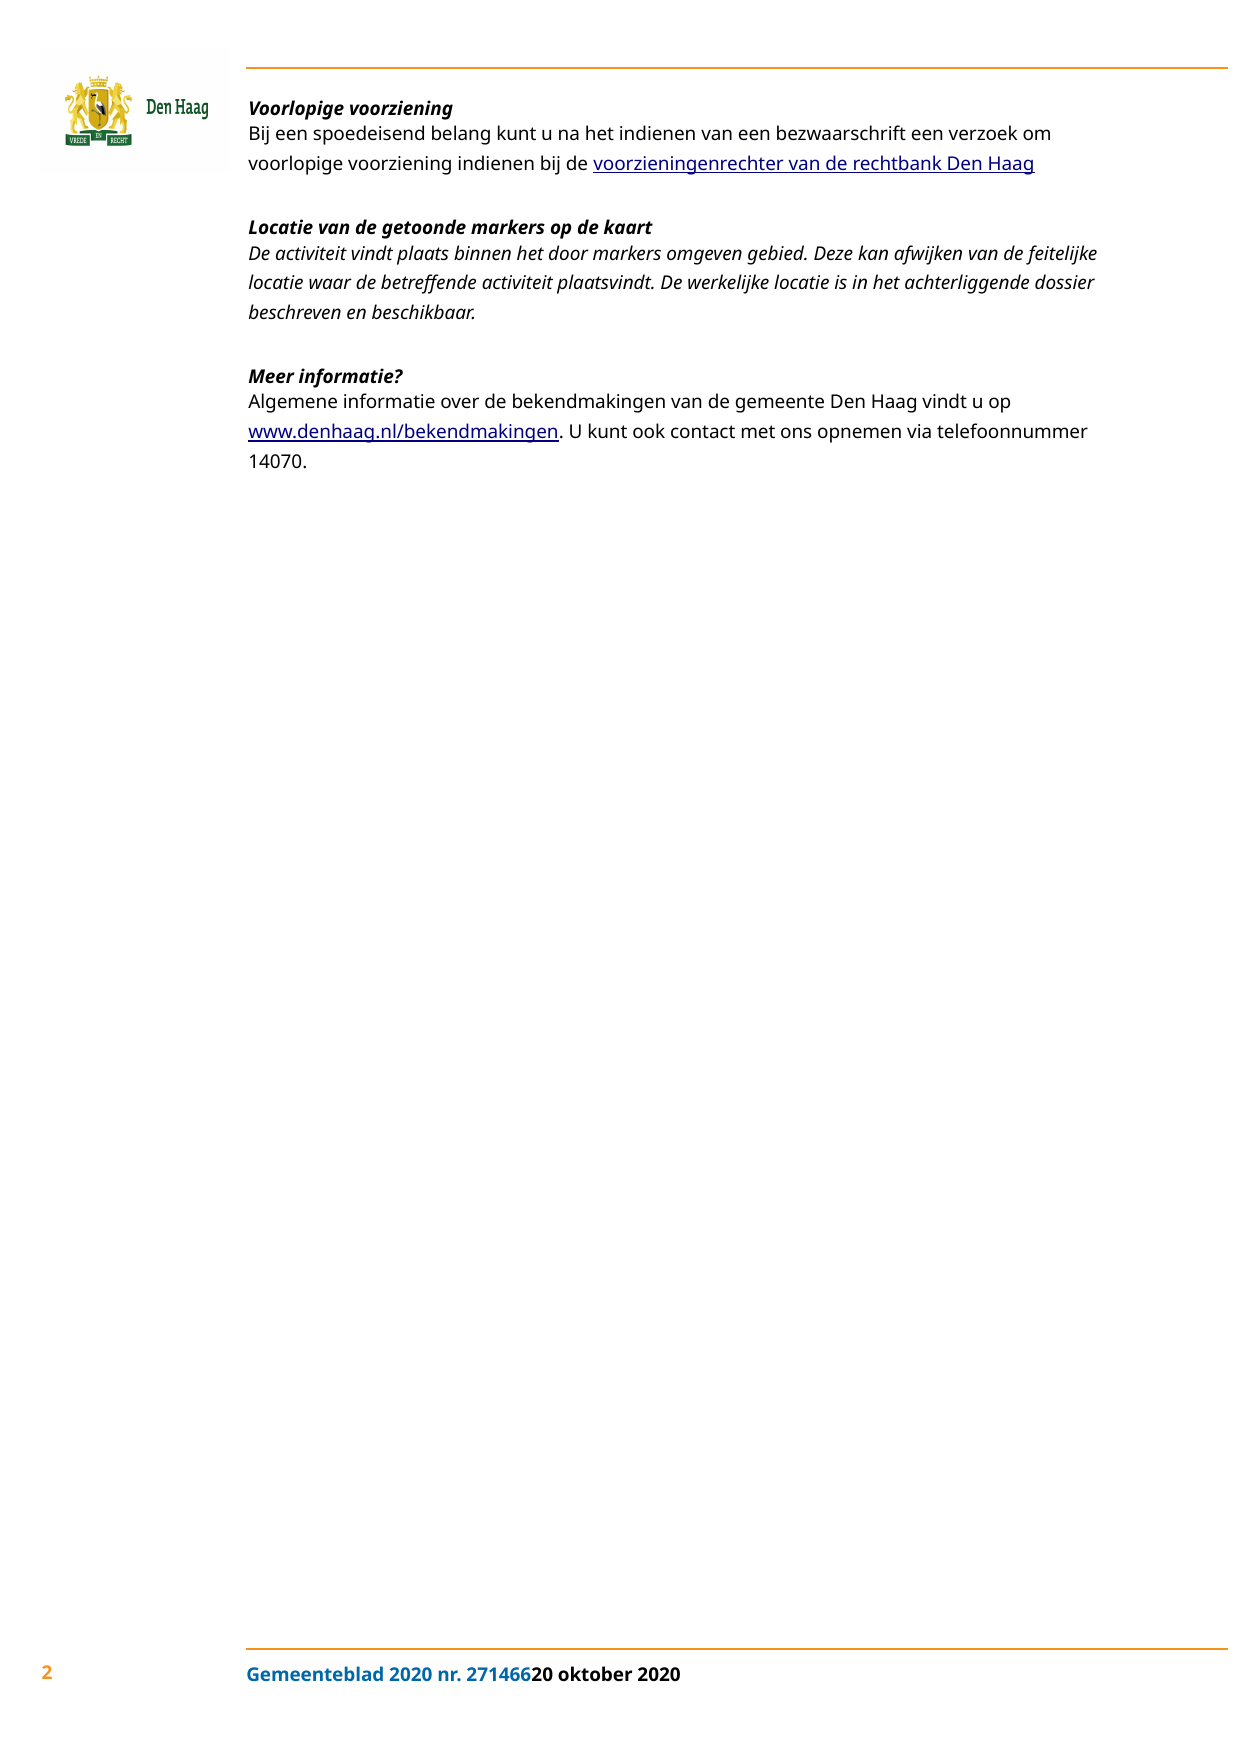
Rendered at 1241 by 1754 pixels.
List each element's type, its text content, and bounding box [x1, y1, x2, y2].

picture [41, 47, 231, 172]
text Bij een spoedeisend belang kunt u na het indienen van een bezwaarschrift een verzoek om voorlopige voorziening indienen bij de voorzieningenrechter van de rechtbank Den Haag [248, 121, 1152, 176]
text Algemene informatie over de bekendmakingen van de gemeente Den Haag vindt u op www.denhaag.nl/bekendmakingen. U kunt ook contact met ons opnemen via telefoonnummer 14070. [248, 389, 1152, 473]
text Voorlopige voorziening [248, 95, 1152, 121]
text De activiteit vindt plaats binnen het door markers omgeven gebied. Deze kan afwijken van de feitelijke locatie waar de betreffende activiteit plaatsvindt. De werkelijke locatie is in het achterliggende dossier beschreven en beschikbaar. [248, 240, 1152, 325]
text Locatie van de getoonde markers op de kaart [248, 214, 1152, 240]
text Meer informatie? [248, 363, 1152, 389]
